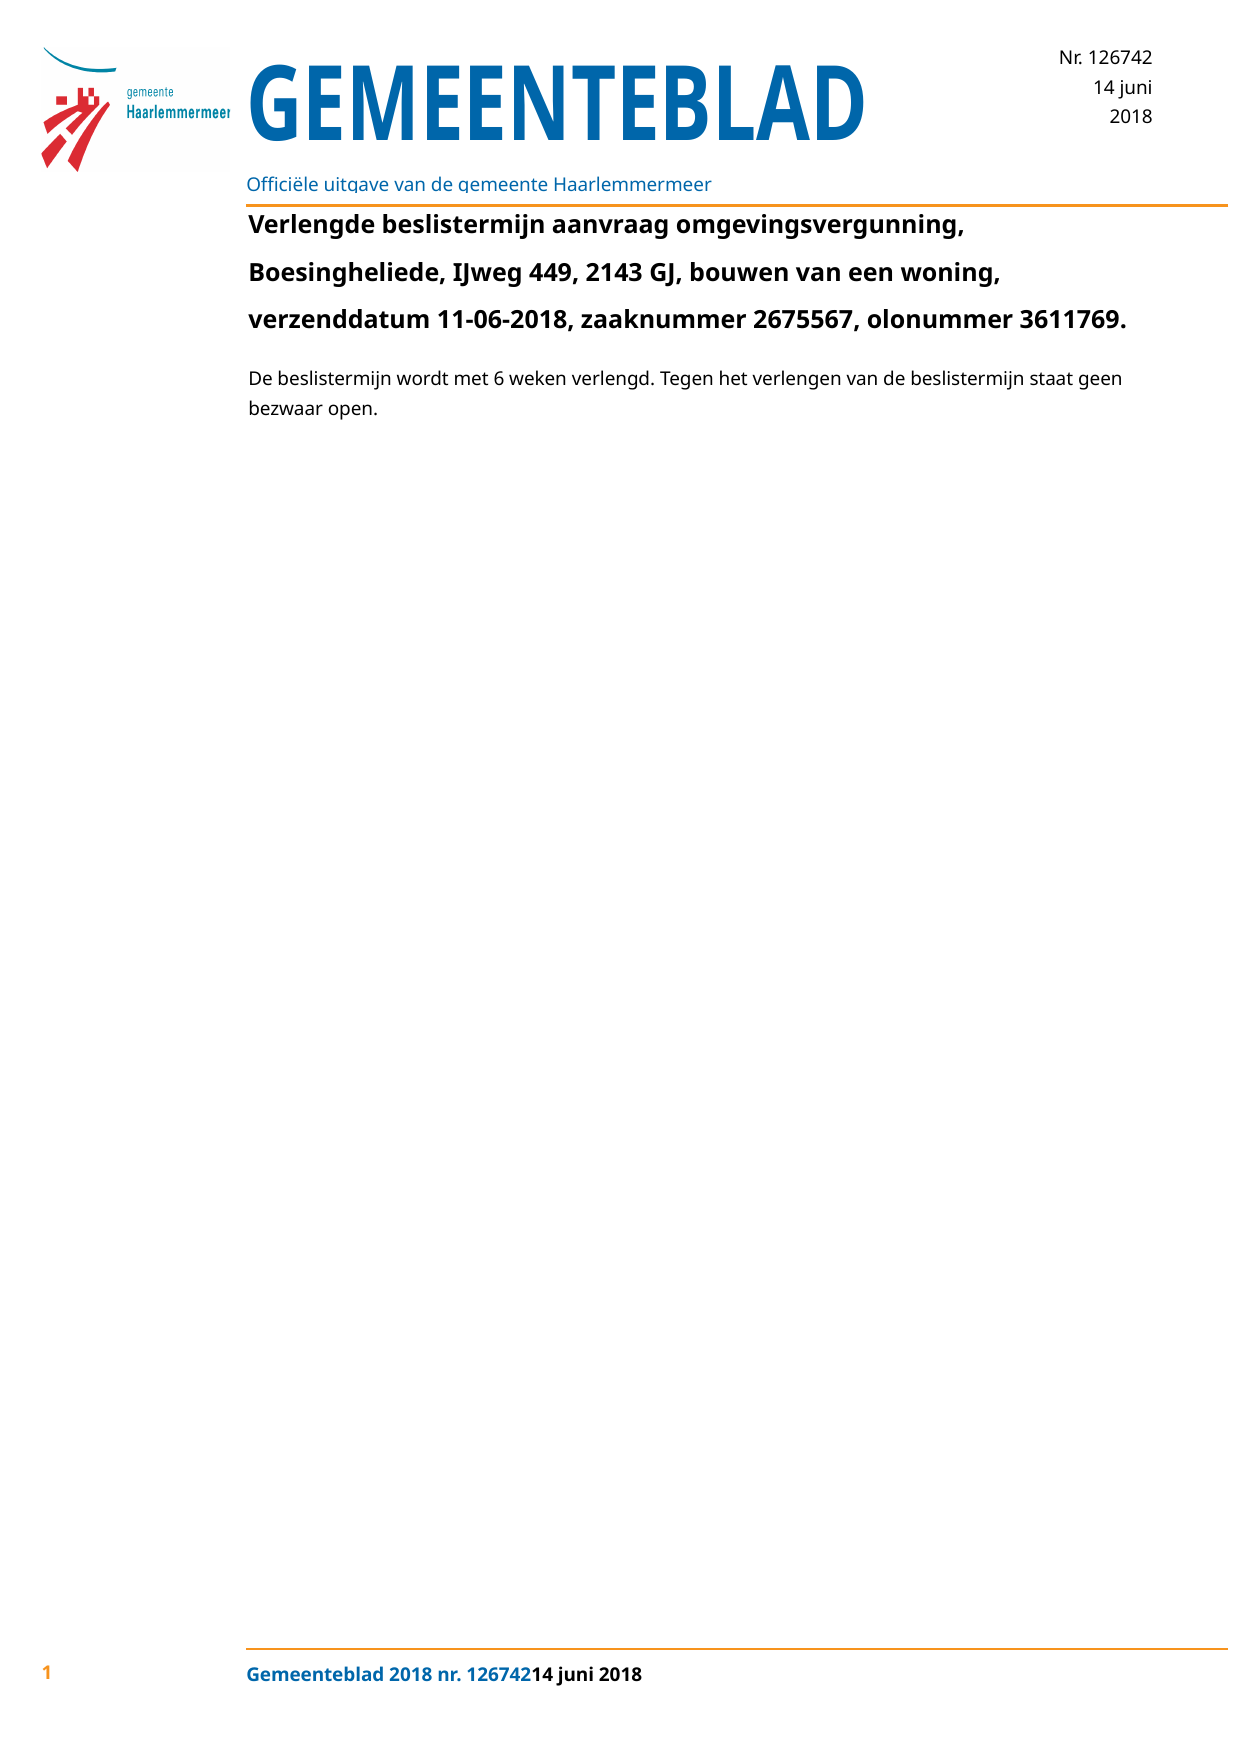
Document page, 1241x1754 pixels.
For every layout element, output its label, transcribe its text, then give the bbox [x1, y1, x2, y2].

text De beslistermijn wordt met 6 weken verlengd. Tegen het verlengen van de beslistermijn staat geen bezwaar open. [248, 366, 1152, 421]
text Verlengde beslistermijn aanvraag omgevingsvergunning, Boesingheliede, IJweg 449, 2143 GJ, bouwen van een woning, verzenddatum 11-06-2018, zaaknummer 2675567, olonummer 3611769. [248, 207, 1152, 336]
picture [41, 47, 231, 172]
